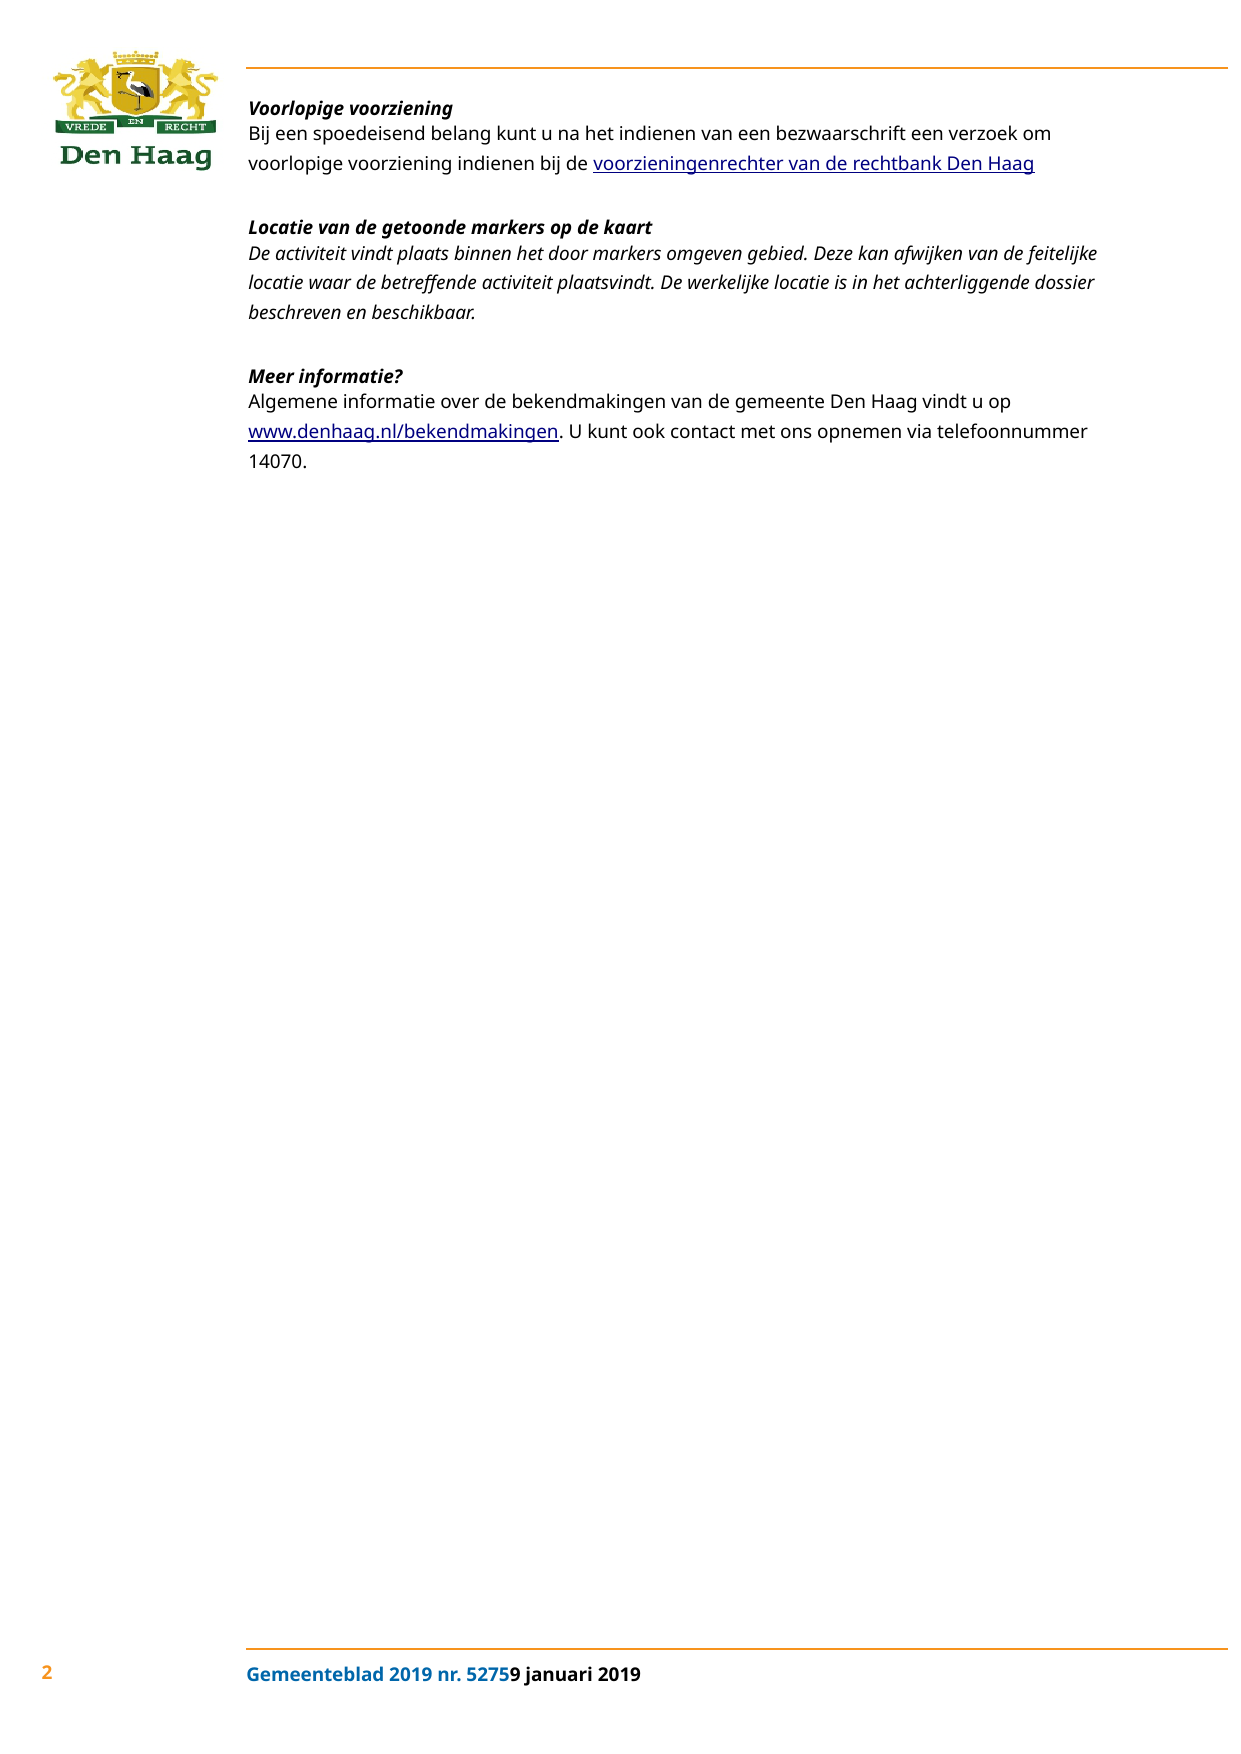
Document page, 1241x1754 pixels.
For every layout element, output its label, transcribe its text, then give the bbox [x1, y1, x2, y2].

text Bij een spoedeisend belang kunt u na het indienen van een bezwaarschrift een verzoek om voorlopige voorziening indienen bij de voorzieningenrechter van de rechtbank Den Haag [248, 121, 1152, 176]
text Locatie van de getoonde markers op de kaart [248, 214, 1152, 240]
text De activiteit vindt plaats binnen het door markers omgeven gebied. Deze kan afwijken van de feitelijke locatie waar de betreffende activiteit plaatsvindt. De werkelijke locatie is in het achterliggende dossier beschreven en beschikbaar. [248, 240, 1152, 325]
text Meer informatie? [248, 363, 1152, 389]
text Algemene informatie over de bekendmakingen van de gemeente Den Haag vindt u op www.denhaag.nl/bekendmakingen. U kunt ook contact met ons opnemen via telefoonnummer 14070. [248, 389, 1152, 473]
picture [41, 47, 231, 172]
text Voorlopige voorziening [248, 95, 1152, 121]
